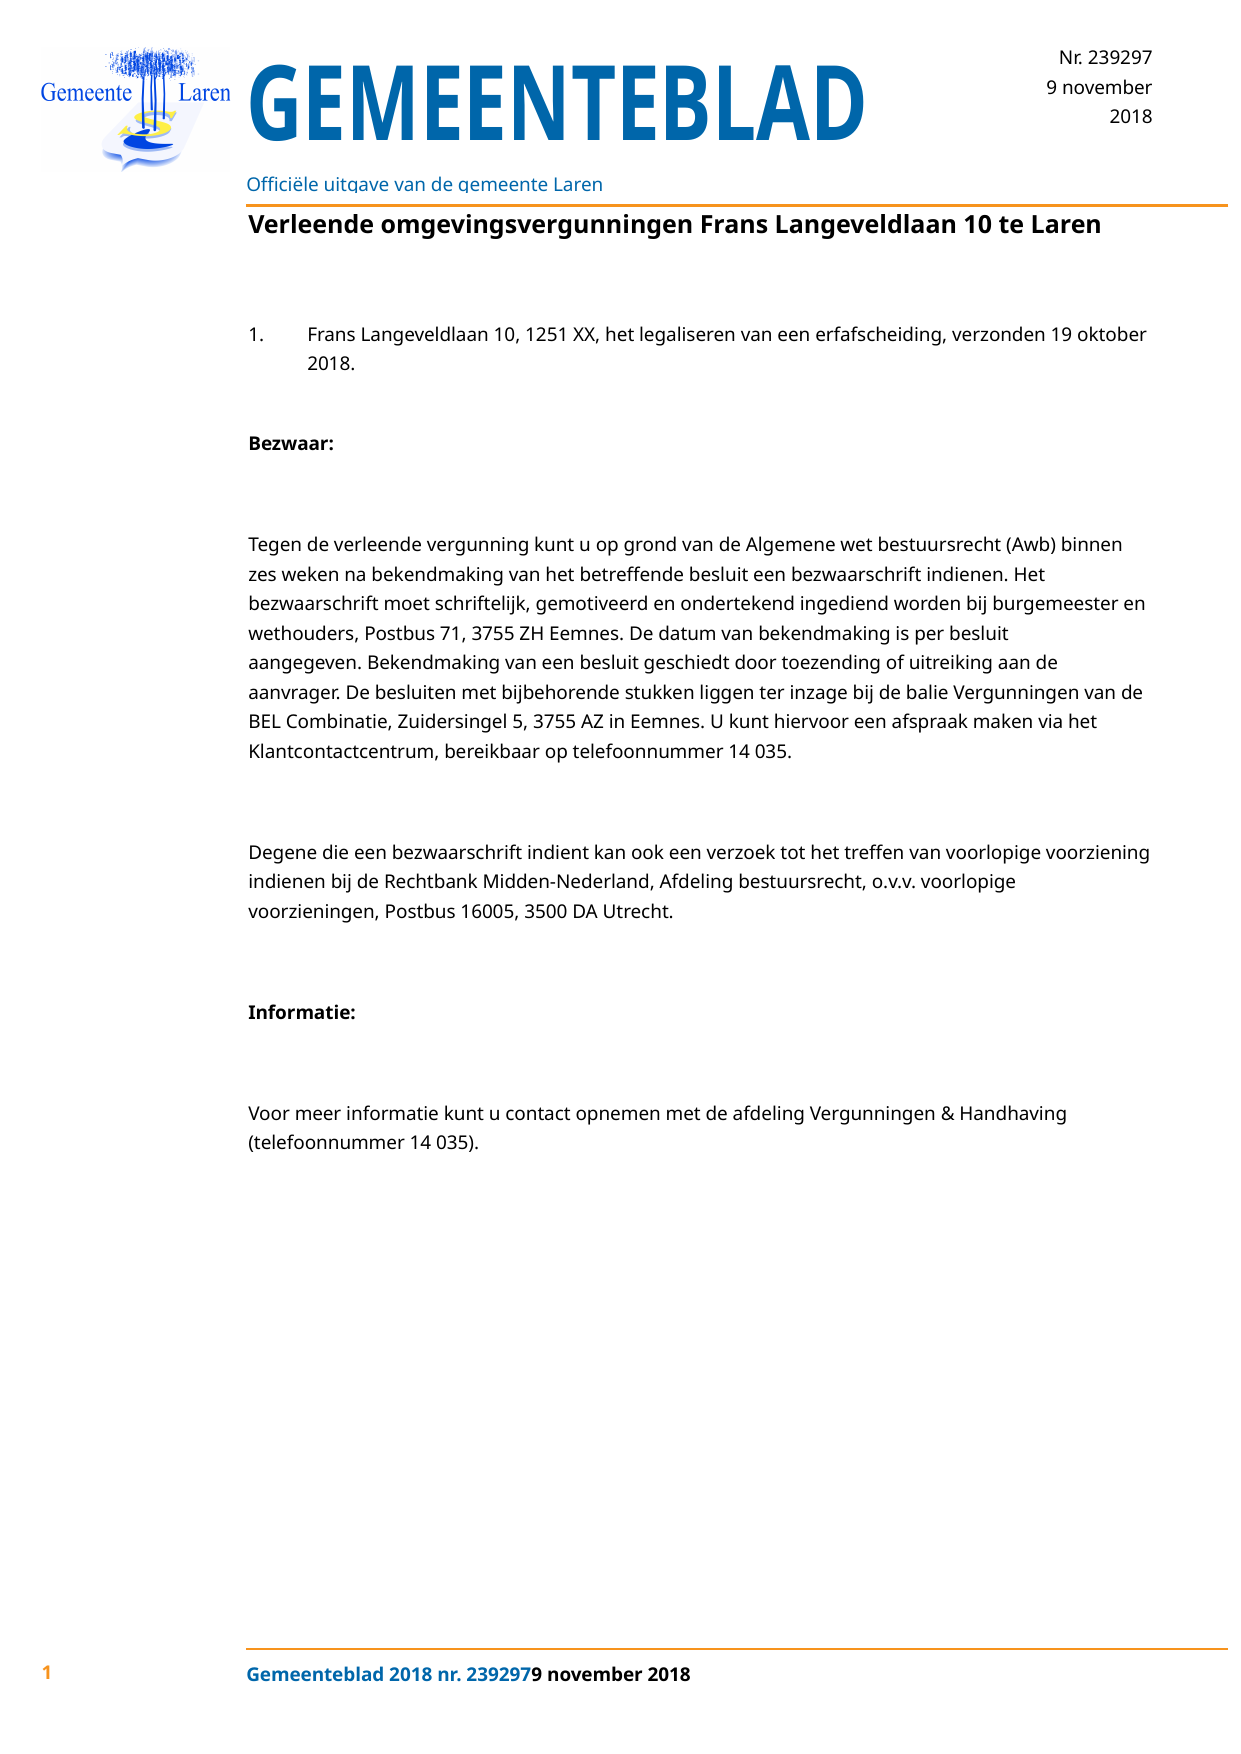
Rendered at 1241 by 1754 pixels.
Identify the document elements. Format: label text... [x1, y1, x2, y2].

text Degene die een bezwaarschrift indient kan ook een verzoek tot het treffen van voorlopige voorziening indienen bij de Rechtbank Midden-Nederland, Afdeling bestuursrecht, o.v.v. voorlopige voorzieningen, Postbus 16005, 3500 DA Utrecht. [248, 839, 1152, 924]
picture [41, 47, 231, 172]
text Tegen de verleende vergunning kunt u op grond van de Algemene wet bestuursrecht (Awb) binnen zes weken na bekendmaking van het betreffende besluit een bezwaarschrift indienen. Het bezwaarschrift moet schriftelijk, gemotiveerd en ondertekend ingediend worden bij burgemeester en wethouders, Postbus 71, 3755 ZH Eemnes. De datum van bekendmaking is per besluit aangegeven. Bekendmaking van een besluit geschiedt door toezending of uitreiking aan de aanvrager. De besluiten met bijbehorende stukken liggen ter inzage bij de balie Vergunningen van de BEL Combinatie, Zuidersingel 5, 3755 AZ in Eemnes. U kunt hiervoor een afspraak maken via het Klantcontactcentrum, bereikbaar op telefoonnummer 14 035. [248, 531, 1152, 764]
text Voor meer informatie kunt u contact opnemen met de afdeling Vergunningen & Handhaving (telefoonnummer 14 035). [248, 1100, 1152, 1155]
text Informatie: [248, 999, 1152, 1025]
text Bezwaar: [248, 430, 1152, 456]
list Frans Langeveldlaan 10, 1251 XX, het legaliseren van een erfafscheiding, verzonden 19 oktober 2018. [248, 321, 1152, 376]
text Verleende omgevingsvergunningen Frans Langeveldlaan 10 te Laren [248, 207, 1152, 241]
